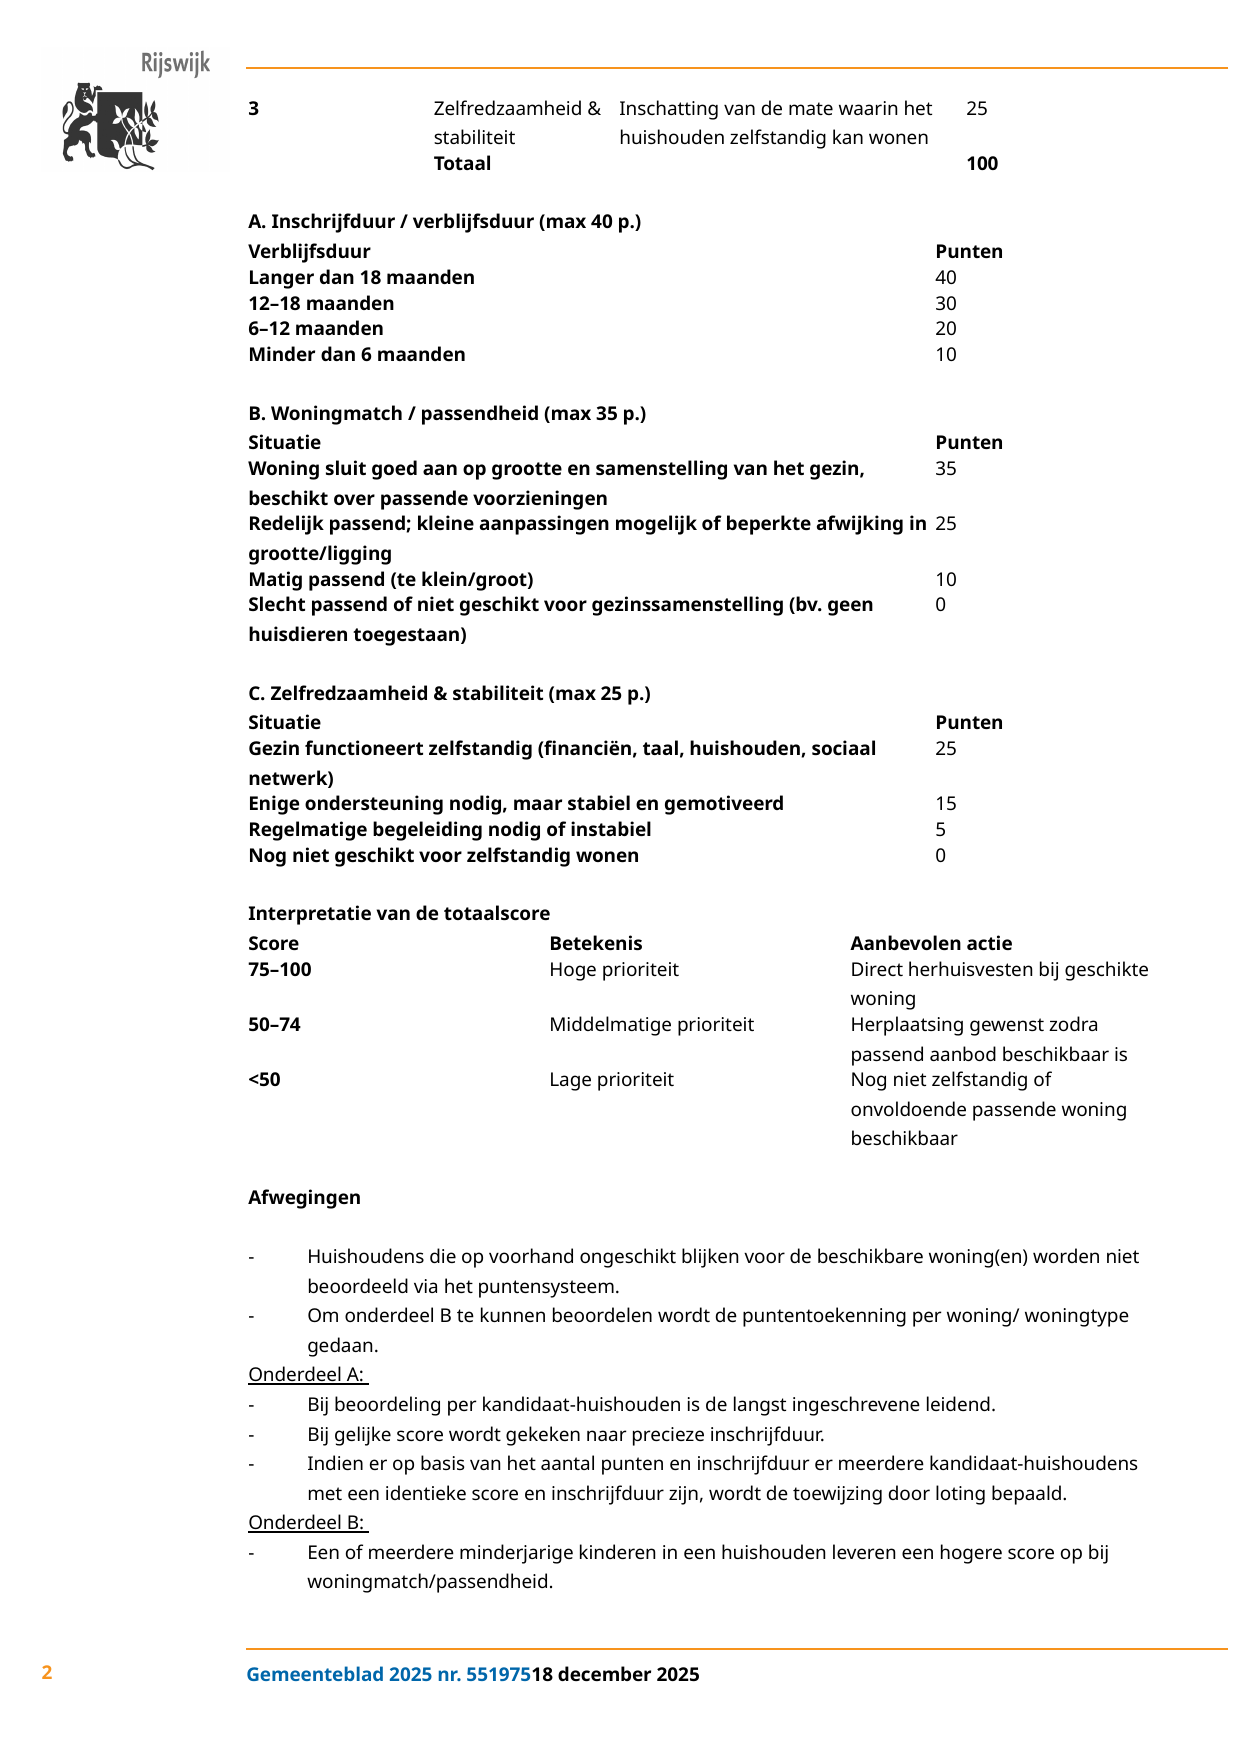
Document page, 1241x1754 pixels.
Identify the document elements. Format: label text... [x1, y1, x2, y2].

table_cell Regelmatige begeleiding nodig of instabiel [248, 816, 935, 842]
table_cell Lage prioriteit [549, 1066, 850, 1151]
table_cell Gezin functioneert zelfstandig (financiën, taal, huishouden, sociaal netwerk) [248, 735, 935, 790]
table_cell 25 [935, 511, 1152, 566]
list Bij gelijke score wordt gekeken naar precieze inschrijfduur. [248, 1421, 1152, 1447]
table_header Situatie [248, 430, 935, 455]
text Afwegingen [248, 1184, 1152, 1210]
table_header Punten [935, 709, 1152, 735]
text A. Inschrijfduur / verblijfsduur (max 40 p.) [248, 209, 1152, 234]
table_cell 25 [935, 735, 1152, 790]
list Om onderdeel B te kunnen beoordelen wordt de puntentoekenning per woning/ woningtype gedaan. [248, 1302, 1152, 1358]
table_cell Woning sluit goed aan op grootte en samenstelling van het gezin, beschikt over passende voorzieningen [248, 455, 935, 511]
list Indien er op basis van het aantal punten en inschrijfduur er meerdere kandidaat-huishoudens met een identieke score en inschrijfduur zijn, wordt de toewijzing door loting bepaald. [248, 1450, 1152, 1506]
table_cell Hoge prioriteit [549, 956, 850, 1011]
list Bij beoordeling per kandidaat-huishouden is de langst ingeschrevene leidend. [248, 1391, 1152, 1417]
table_cell Herplaatsing gewenst zodra passend aanbod beschikbaar is [850, 1011, 1152, 1066]
table_cell Minder dan 6 maanden [248, 341, 935, 367]
table_cell Enige ondersteuning nodig, maar stabiel en gemotiveerd [248, 790, 935, 816]
text Interpretatie van de totaalscore [248, 900, 1152, 926]
table_header Betekenis [549, 930, 850, 956]
table_cell 100 [966, 150, 1152, 176]
table_header Score [248, 930, 549, 956]
table_cell 20 [935, 316, 1152, 341]
table_cell 15 [935, 790, 1152, 816]
table_cell Inschatting van de mate waarin het huishouden zelfstandig kan wonen [619, 95, 966, 150]
table_cell Zelfredzaamheid & stabiliteit [434, 95, 619, 150]
table_cell Direct herhuisvesten bij geschikte woning [850, 956, 1152, 1011]
table_cell [248, 150, 433, 176]
picture [41, 47, 231, 172]
table_cell 35 [935, 455, 1152, 511]
text B. Woningmatch / passendheid (max 35 p.) [248, 400, 1152, 426]
table_cell Nog niet zelfstandig of onvoldoende passende woning beschikbaar [850, 1066, 1152, 1151]
table_header Verblijfsduur [248, 238, 935, 264]
table_cell Totaal [434, 150, 619, 176]
table_cell Langer dan 18 maanden [248, 264, 935, 290]
table_cell 0 [935, 592, 1152, 647]
list Een of meerdere minderjarige kinderen in een huishouden leveren een hogere score op bij woningmatch/passendheid. [248, 1539, 1152, 1594]
table_cell 10 [935, 341, 1152, 367]
table_cell 50–74 [248, 1011, 549, 1066]
table_header Aanbevolen actie [850, 930, 1152, 956]
table_cell 10 [935, 566, 1152, 592]
table_cell Redelijk passend; kleine aanpassingen mogelijk of beperkte afwijking in grootte/ligging [248, 511, 935, 566]
table_header Punten [935, 430, 1152, 455]
text Onderdeel A: [248, 1362, 1152, 1387]
table_cell 3 [248, 95, 433, 150]
table_header Situatie [248, 709, 935, 735]
table_cell 40 [935, 264, 1152, 290]
table_cell Nog niet geschikt voor zelfstandig wonen [248, 842, 935, 868]
table_header Punten [935, 238, 1152, 264]
text Onderdeel B: [248, 1509, 1152, 1535]
table_cell 6–12 maanden [248, 316, 935, 341]
table_cell 12–18 maanden [248, 290, 935, 316]
table_cell 30 [935, 290, 1152, 316]
text C. Zelfredzaamheid & stabiliteit (max 25 p.) [248, 680, 1152, 705]
table_cell 25 [966, 95, 1152, 150]
table_cell [619, 150, 966, 176]
table_cell 75–100 [248, 956, 549, 1011]
table_cell <50 [248, 1066, 549, 1151]
table_cell Matig passend (te klein/groot) [248, 566, 935, 592]
table_cell 5 [935, 816, 1152, 842]
table_cell Slecht passend of niet geschikt voor gezinssamenstelling (bv. geen huisdieren toegestaan) [248, 592, 935, 647]
table_cell 0 [935, 842, 1152, 868]
table_cell Middelmatige prioriteit [549, 1011, 850, 1066]
list Huishoudens die op voorhand ongeschikt blijken voor de beschikbare woning(en) worden niet beoordeeld via het puntensysteem. [248, 1243, 1152, 1299]
